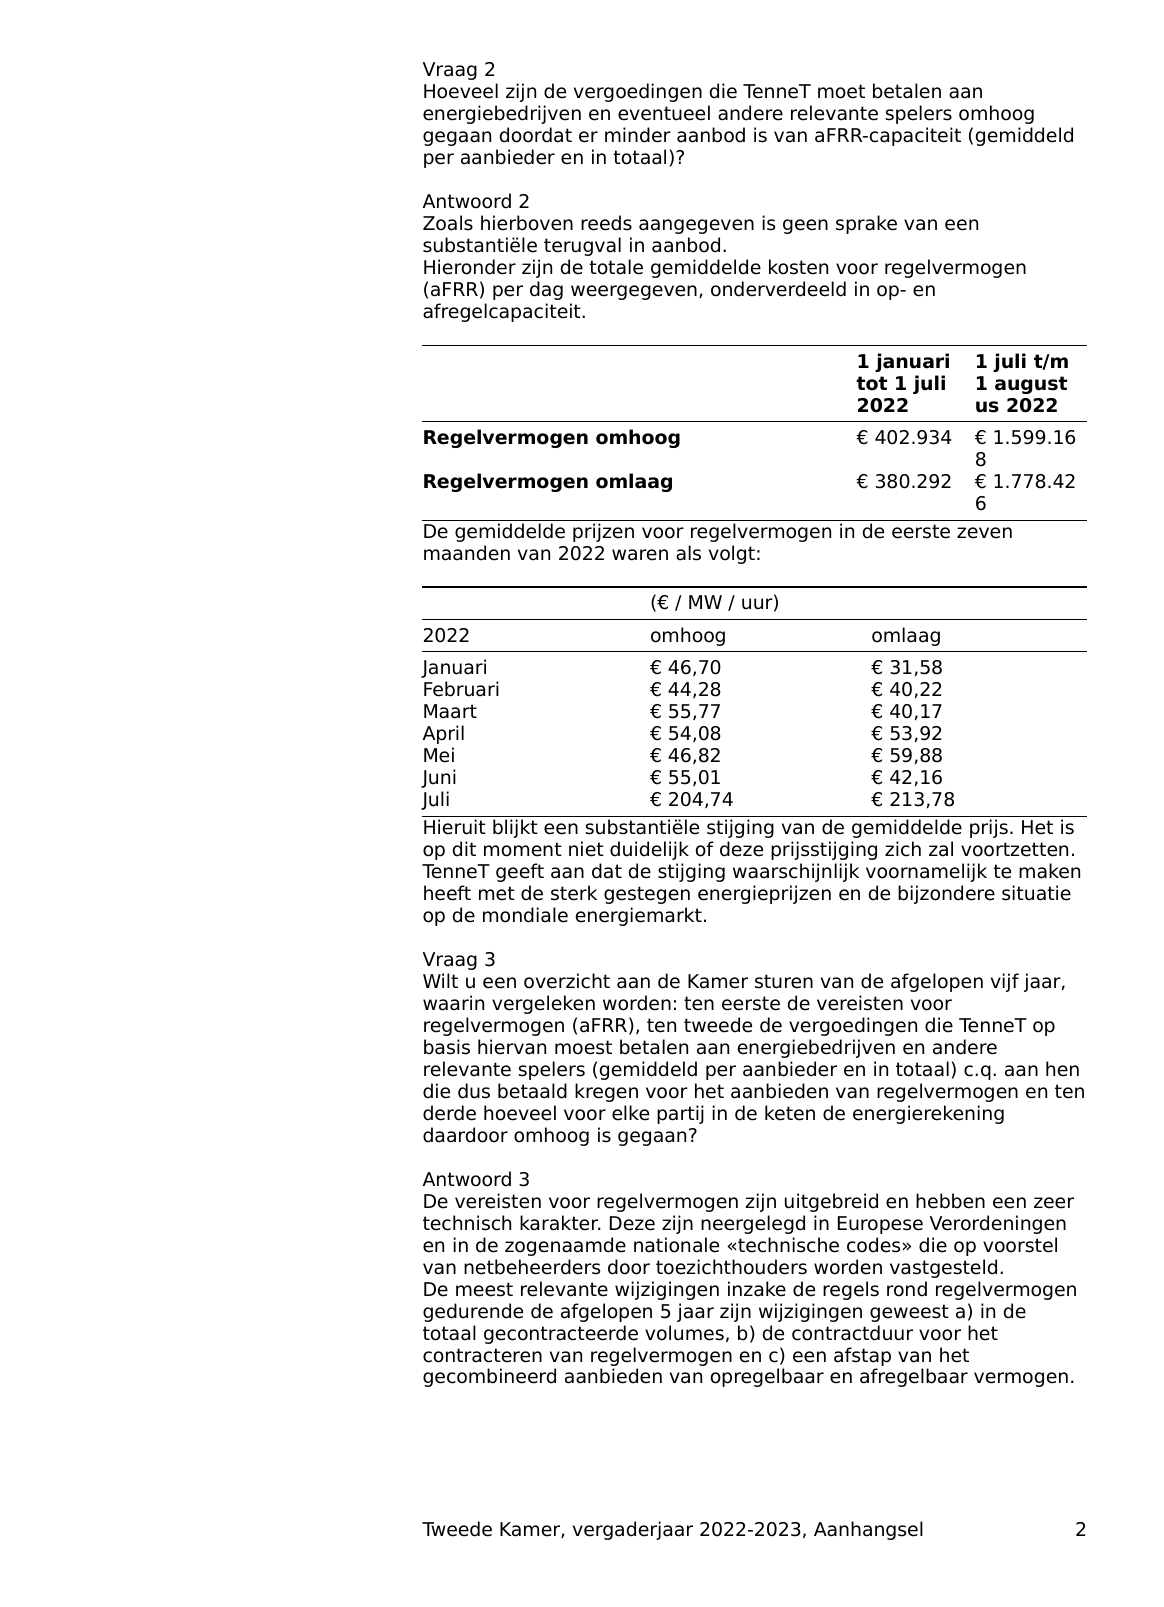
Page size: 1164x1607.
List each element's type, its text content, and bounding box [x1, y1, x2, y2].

text De meest relevante wijzigingen inzake de regels rond regelvermogen gedurende de afgelopen 5 jaar zijn wijzigingen geweest a) in de totaal gecontracteerde volumes, b) de contractduur voor het contracteren van regelvermogen en c) een afstap van het gecombineerd aanbieden van opregelbaar en afregelbaar vermogen. [422, 1278, 1087, 1388]
table_cell Maart [422, 701, 644, 723]
text De vereisten voor regelvermogen zijn uitgebreid en hebben een zeer technisch karakter. Deze zijn neergelegd in Europese Verordeningen en in de zogenaamde nationale «technische codes» die op voorstel van netbeheerders door toezichthouders worden vastgesteld. [422, 1191, 1087, 1278]
text Wilt u een overzicht aan de Kamer sturen van de afgelopen vijf jaar, waarin vergeleken worden: ten eerste de vereisten voor regelvermogen (aFRR), ten tweede de vergoedingen die TenneT op basis hiervan moest betalen aan energiebedrijven en andere relevante spelers (gemiddeld per aanbieder en in totaal) c.q. aan hen die dus betaald kregen voor het aanbieden van regelvermogen en ten derde hoeveel voor elke partij in de keten de energierekening daardoor omhoog is gegaan? [422, 971, 1087, 1146]
table_cell € 54,08 [644, 723, 865, 745]
table_cell Regelvermogen omhoog [422, 422, 850, 471]
table_cell € 55,77 [644, 701, 865, 723]
table_cell € 380.292 [850, 471, 968, 519]
table_cell € 1.778.426 [969, 471, 1087, 519]
table_cell € 213,78 [865, 789, 1087, 816]
text Hieronder zijn de totale gemiddelde kosten voor regelvermogen (aFRR) per dag weergegeven, onderverdeeld in op- en afregelcapaciteit. [422, 257, 1087, 323]
table_cell € 46,82 [644, 745, 865, 767]
table_cell omhoog [644, 620, 865, 651]
table_header (€ / MW / uur) [644, 588, 1087, 619]
table_header 1 januari tot 1 juli 2022 [850, 346, 968, 421]
table_cell € 53,92 [865, 723, 1087, 745]
table_cell € 1.599.168 [969, 422, 1087, 471]
table_cell € 44,28 [644, 679, 865, 701]
table_cell 2022 [422, 620, 644, 651]
table_cell Januari [422, 652, 644, 679]
table_cell Regelvermogen omlaag [422, 471, 850, 519]
text Vraag 3 [422, 949, 1087, 971]
table_cell Februari [422, 679, 644, 701]
table_cell Juli [422, 789, 644, 816]
table_cell € 40,17 [865, 701, 1087, 723]
text Antwoord 2 [422, 191, 1087, 213]
text Hieruit blijkt een substantiële stijging van de gemiddelde prijs. Het is op dit moment niet duidelijk of deze prijsstijging zich zal voortzetten. TenneT geeft aan dat de stijging waarschijnlijk voornamelijk te maken heeft met de sterk gestegen energieprijzen en de bijzondere situatie op de mondiale energiemarkt. [422, 817, 1087, 926]
table_cell € 204,74 [644, 789, 865, 816]
text Hoeveel zijn de vergoedingen die TenneT moet betalen aan energiebedrijven en eventueel andere relevante spelers omhoog gegaan doordat er minder aanbod is van aFRR-capaciteit (gemiddeld per aanbieder en in totaal)? [422, 81, 1087, 169]
table_cell € 55,01 [644, 767, 865, 789]
text Vraag 2 [422, 59, 1087, 81]
text Antwoord 3 [422, 1169, 1087, 1191]
table_header [422, 346, 850, 421]
table_header [422, 588, 644, 619]
table_cell April [422, 723, 644, 745]
table_cell omlaag [865, 620, 1087, 651]
table_cell € 40,22 [865, 679, 1087, 701]
table_cell € 46,70 [644, 652, 865, 679]
table_cell Juni [422, 767, 644, 789]
table_cell Mei [422, 745, 644, 767]
table_cell € 31,58 [865, 652, 1087, 679]
table_header 1 juli t/m 1 augustus 2022 [969, 346, 1087, 421]
table_cell € 402.934 [850, 422, 968, 471]
table_cell € 59,88 [865, 745, 1087, 767]
table_cell € 42,16 [865, 767, 1087, 789]
text De gemiddelde prijzen voor regelvermogen in de eerste zeven maanden van 2022 waren als volgt: [422, 521, 1087, 564]
text Zoals hierboven reeds aangegeven is geen sprake van een substantiële terugval in aanbod. [422, 213, 1087, 257]
